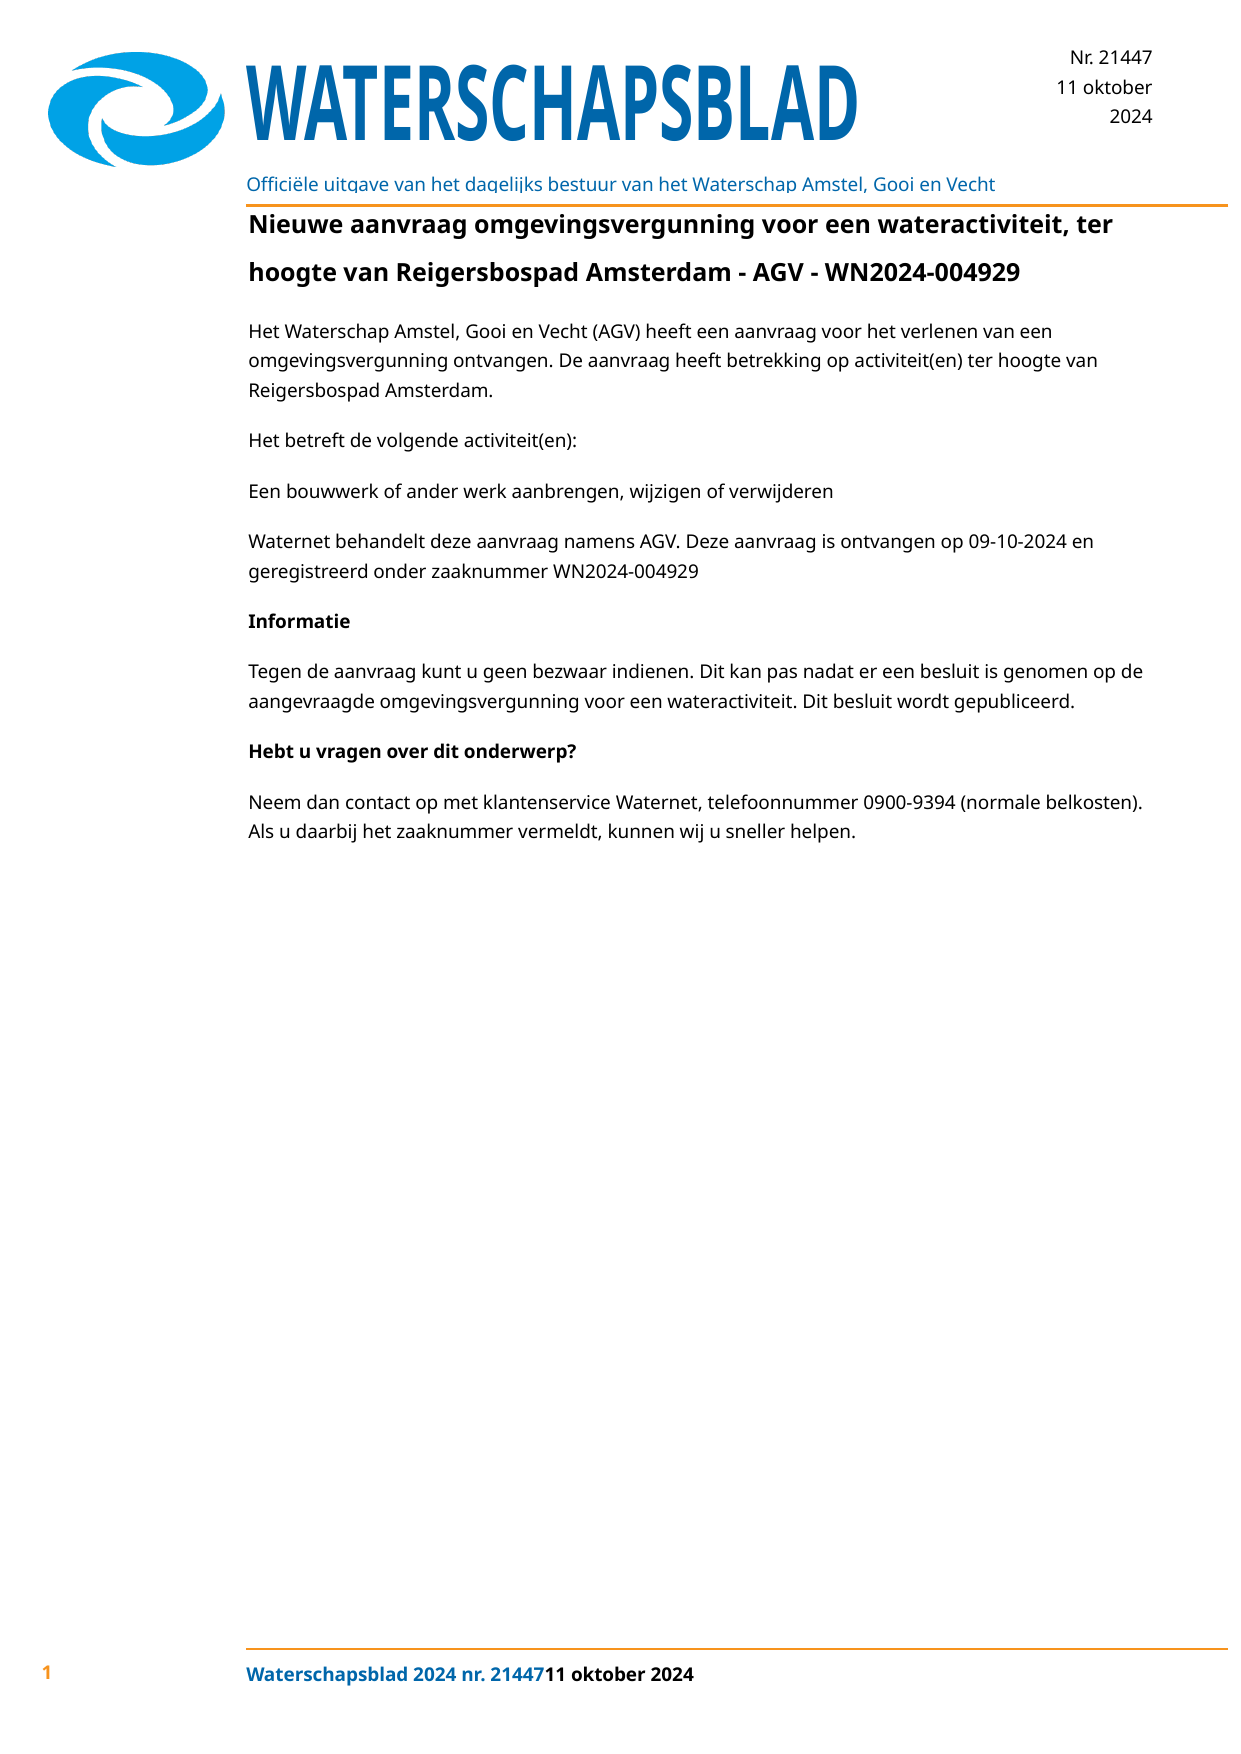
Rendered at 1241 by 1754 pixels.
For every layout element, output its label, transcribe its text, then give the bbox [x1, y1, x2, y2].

text Het Waterschap Amstel, Gooi en Vecht (AGV) heeft een aanvraag voor het verlenen van een omgevingsvergunning ontvangen. De aanvraag heeft betrekking op activiteit(en) ter hoogte van Reigersbospad Amsterdam. [248, 318, 1152, 403]
text Tegen de aanvraag kunt u geen bezwaar indienen. Dit kan pas nadat er een besluit is genomen op de aangevraagde omgevingsvergunning voor een wateractiviteit. Dit besluit wordt gepubliceerd. [248, 659, 1152, 714]
text Het betreft de volgende activiteit(en): [248, 427, 1152, 453]
text Nieuwe aanvraag omgevingsvergunning voor een wateractiviteit, ter hoogte van Reigersbospad Amsterdam - AGV - WN2024-004929 [248, 207, 1152, 288]
text Informatie [248, 608, 1152, 634]
text Neem dan contact op met klantenservice Waternet, telefoonnummer 0900-9394 (normale belkosten). Als u daarbij het zaaknummer vermeldt, kunnen wij u sneller helpen. [248, 789, 1152, 844]
text Hebt u vragen over dit onderwerp? [248, 739, 1152, 764]
picture [41, 47, 231, 172]
text Een bouwwerk of ander werk aanbrengen, wijzigen of verwijderen [248, 478, 1152, 504]
text Waternet behandelt deze aanvraag namens AGV. Deze aanvraag is ontvangen op 09-10-2024 en geregistreerd onder zaaknummer WN2024-004929 [248, 528, 1152, 584]
